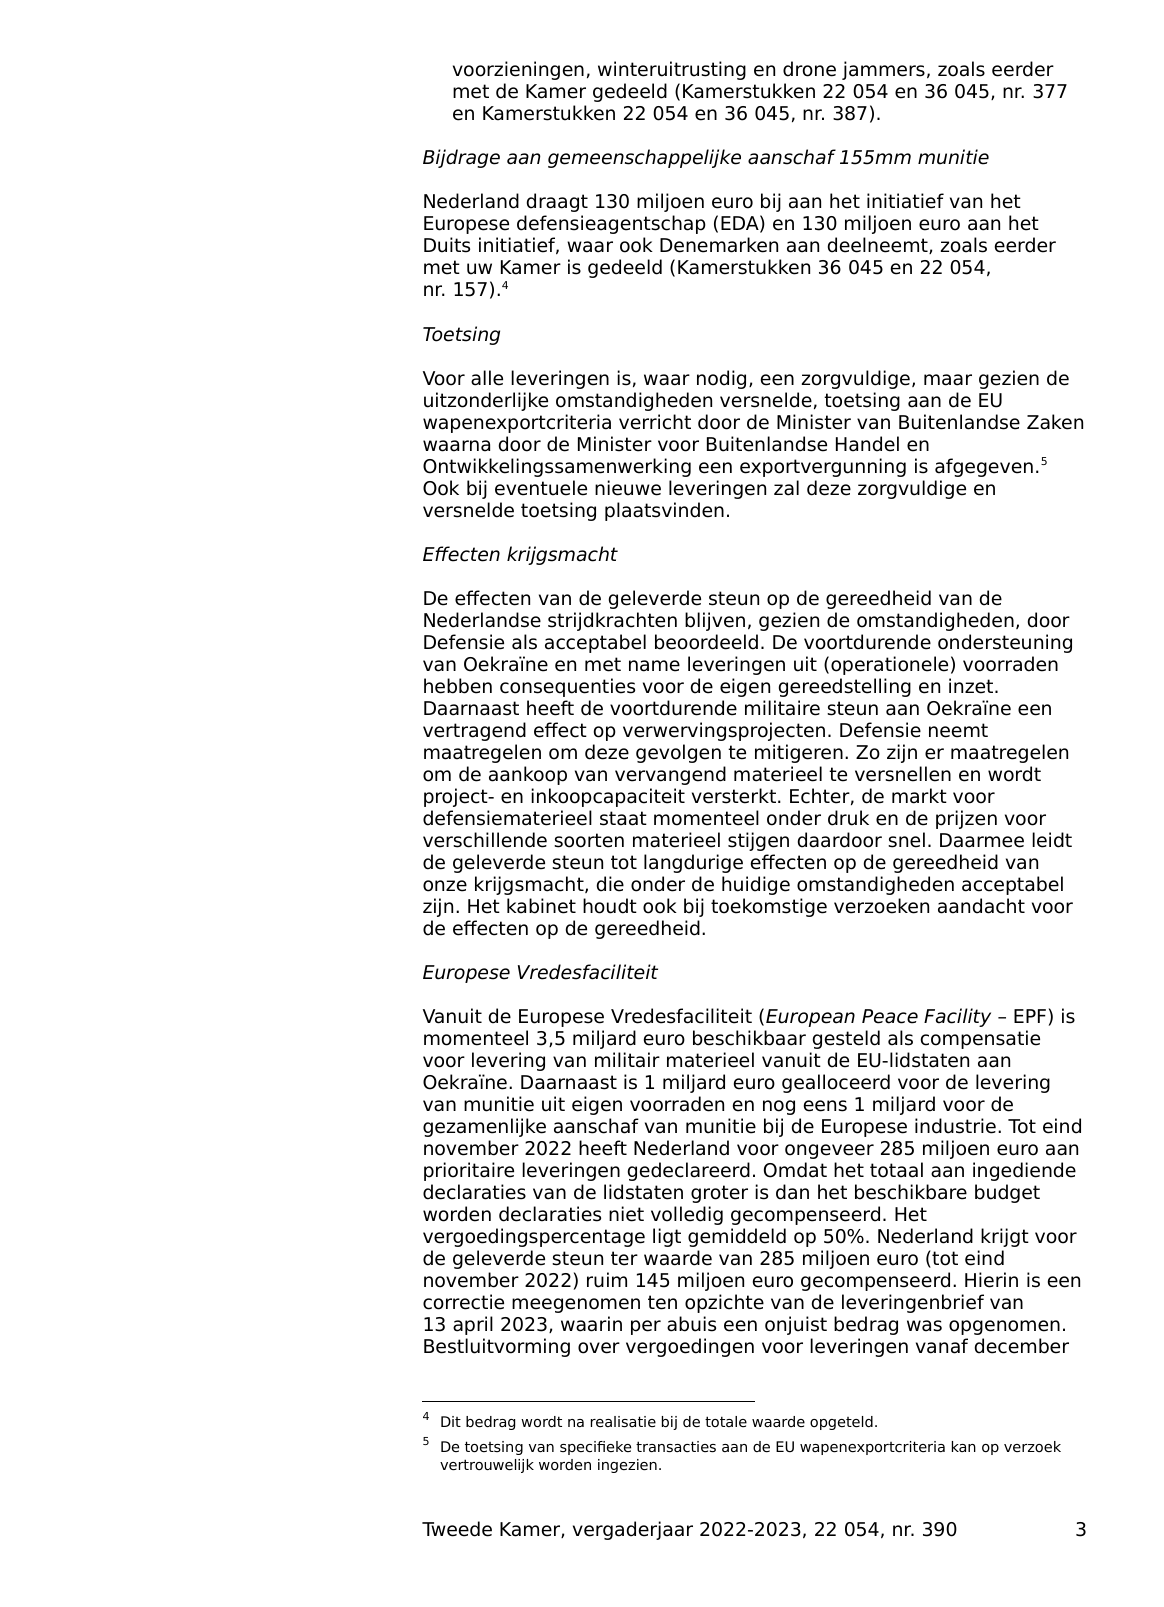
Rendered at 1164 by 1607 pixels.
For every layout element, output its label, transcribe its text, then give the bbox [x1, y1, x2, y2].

text Voor alle leveringen is, waar nodig, een zorgvuldige, maar gezien de uitzonderlijke omstandigheden versnelde, toetsing aan de EU wapenexportcriteria verricht door de Minister van Buitenlandse Zaken waarna door de Minister voor Buitenlandse Handel en Ontwikkelingssamenwerking een exportvergunning is afgegeven. Ook bij eventuele nieuwe leveringen zal deze zorgvuldige en versnelde toetsing plaatsvinden. [422, 368, 1087, 521]
subtitle Effecten krijgsmacht [422, 544, 1087, 566]
text De effecten van de geleverde steun op de gereedheid van de Nederlandse strijdkrachten blijven, gezien de omstandigheden, door Defensie als acceptabel beoordeeld. De voortdurende ondersteuning van Oekraïne en met name leveringen uit (operationele) voorraden hebben consequenties voor de eigen gereedstelling en inzet. Daarnaast heeft de voortdurende militaire steun aan Oekraïne een vertragend effect op verwervingsprojecten. Defensie neemt maatregelen om deze gevolgen te mitigeren. Zo zijn er maatregelen om de aankoop van vervangend materieel te versnellen en wordt project- en inkoopcapaciteit versterkt. Echter, de markt voor defensiematerieel staat momenteel onder druk en de prijzen voor verschillende soorten materieel stijgen daardoor snel. Daarmee leidt de geleverde steun tot langdurige effecten op de gereedheid van onze krijgsmacht, die onder de huidige omstandigheden acceptabel zijn. Het kabinet houdt ook bij toekomstige verzoeken aandacht voor de effecten op de gereedheid. [422, 588, 1087, 939]
text voorzieningen, winteruitrusting en drone jammers, zoals eerder met de Kamer gedeeld (Kamerstukken 22 054 en 36 045, nr. 377 en Kamerstukken 22 054 en 36 045, nr. 387). [422, 59, 1087, 125]
subtitle Bijdrage aan gemeenschappelijke aanschaf 155mm munitie [422, 147, 1087, 169]
subtitle Europese Vredesfaciliteit [422, 962, 1087, 984]
text Nederland draagt 130 miljoen euro bij aan het initiatief van het Europese defensieagentschap (EDA) en 130 miljoen euro aan het Duits initiatief, waar ook Denemarken aan deelneemt, zoals eerder met uw Kamer is gedeeld (Kamerstukken 36 045 en 22 054, nr. 157). [422, 191, 1087, 301]
subtitle Toetsing [422, 323, 1087, 345]
text Vanuit de Europese Vredesfaciliteit (European Peace Facility – EPF) is momenteel 3,5 miljard euro beschikbaar gesteld als compensatie voor levering van militair materieel vanuit de EU-lidstaten aan Oekraïne. Daarnaast is 1 miljard euro gealloceerd voor de levering van munitie uit eigen voorraden en nog eens 1 miljard voor de gezamenlijke aanschaf van munitie bij de Europese industrie. Tot eind november 2022 heeft Nederland voor ongeveer 285 miljoen euro aan prioritaire leveringen gedeclareerd. Omdat het totaal aan ingediende declaraties van de lidstaten groter is dan het beschikbare budget worden declaraties niet volledig gecompenseerd. Het vergoedingspercentage ligt gemiddeld op 50%. Nederland krijgt voor de geleverde steun ter waarde van 285 miljoen euro (tot eind november 2022) ruim 145 miljoen euro gecompenseerd. Hierin is een correctie meegenomen ten opzichte van de leveringenbrief van 13 april 2023, waarin per abuis een onjuist bedrag was opgenomen. Bestluitvorming over vergoedingen voor leveringen vanaf december [422, 1006, 1087, 1357]
text De toetsing van specifieke transacties aan de EU wapenexportcriteria kan op verzoek vertrouwelijk worden ingezien. [422, 1435, 1087, 1474]
text Dit bedrag wordt na realisatie bij de totale waarde opgeteld. [422, 1410, 1087, 1432]
